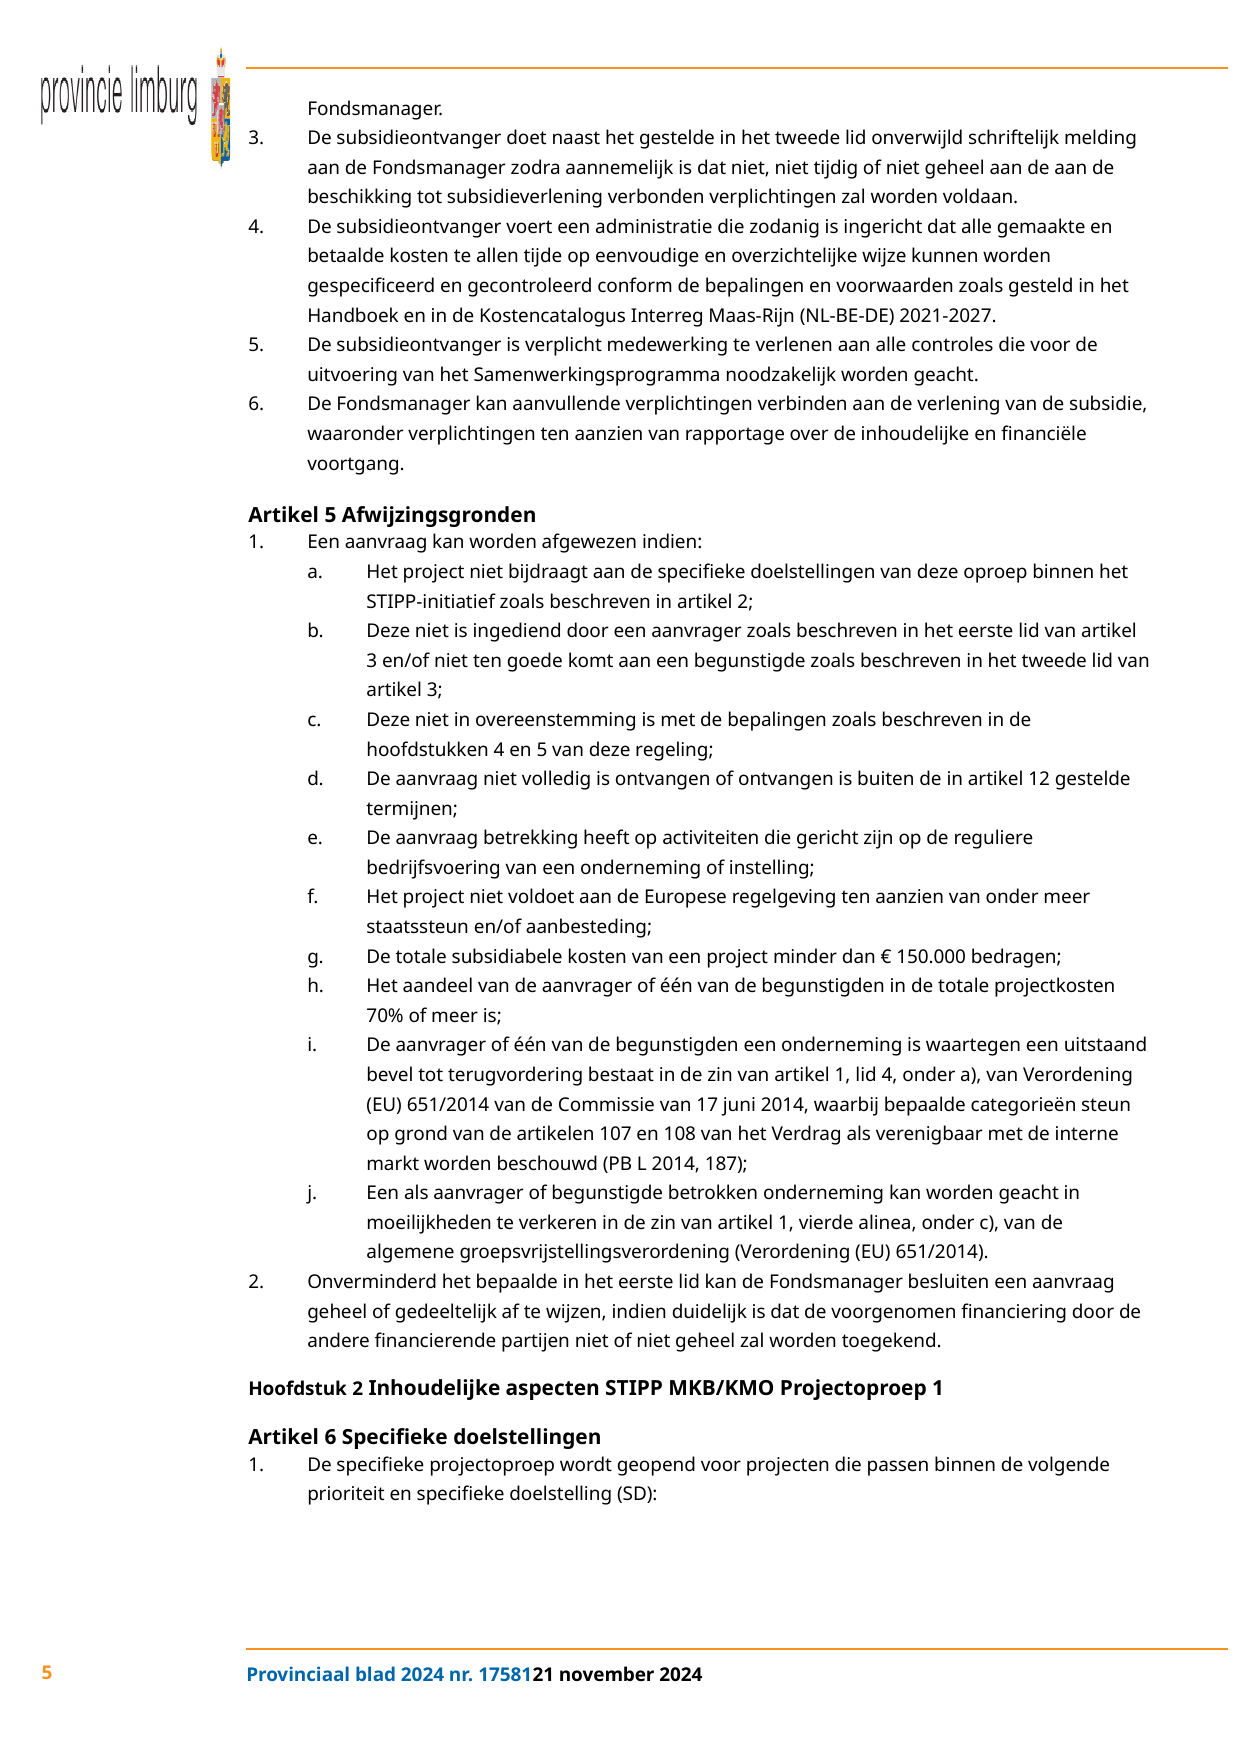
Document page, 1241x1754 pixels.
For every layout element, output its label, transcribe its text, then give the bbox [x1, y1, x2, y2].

list De aanvrager of één van de begunstigden een onderneming is waartegen een uitstaand bevel tot terugvordering bestaat in de zin van artikel 1, lid 4, onder a), van Verordening (EU) 651/2014 van de Commissie van 17 juni 2014, waarbij bepaalde categorieën steun op grond van de artikelen 107 en 108 van het Verdrag als verenigbaar met de interne markt worden beschouwd (PB L 2014, 187); [307, 1032, 1152, 1176]
text Artikel 6 Specifieke doelstellingen [248, 1422, 1152, 1451]
list Het aandeel van de aanvrager of één van de begunstigden in de totale projectkosten 70% of meer is; [307, 972, 1152, 1028]
text Hoofdstuk 2 Inhoudelijke aspecten STIPP MKB/KMO Projectoproep 1 [248, 1373, 1152, 1401]
list De specifieke projectoproep wordt geopend voor projecten die passen binnen de volgende prioriteit en specifieke doelstelling (SD): [248, 1451, 1152, 1506]
list De subsidieontvanger doet naast het gestelde in het tweede lid onverwijld schriftelijk melding aan de Fondsmanager zodra aannemelijk is dat niet, niet tijdig of niet geheel aan de aan de beschikking tot subsidieverlening verbonden verplichtingen zal worden voldaan. [248, 124, 1152, 209]
list De subsidieontvanger voert een administratie die zodanig is ingericht dat alle gemaakte en betaalde kosten te allen tijde op eenvoudige en overzichtelijke wijze kunnen worden gespecificeerd en gecontroleerd conform de bepalingen en voorwaarden zoals gesteld in het Handboek en in de Kostencatalogus Interreg Maas-Rijn (NL-BE-DE) 2021-2027. [248, 213, 1152, 328]
list Het project niet voldoet aan de Europese regelgeving ten aanzien van onder meer staatssteun en/of aanbesteding; [307, 884, 1152, 939]
text Artikel 5 Afwijzingsgronden [248, 500, 1152, 529]
list De aanvraag betrekking heeft op activiteiten die gericht zijn op de reguliere bedrijfsvoering van een onderneming of instelling; [307, 824, 1152, 880]
list Het project niet bijdraagt aan de specifieke doelstellingen van deze oproep binnen het STIPP-initiatief zoals beschreven in artikel 2; [307, 558, 1152, 613]
list De subsidieontvanger is verplicht medewerking te verlenen aan alle controles die voor de uitvoering van het Samenwerkingsprogramma noodzakelijk worden geacht. [248, 331, 1152, 387]
list Fondsmanager. [248, 95, 1152, 121]
list Een als aanvrager of begunstigde betrokken onderneming kan worden geacht in moeilijkheden te verkeren in de zin van artikel 1, vierde alinea, onder c), van de algemene groepsvrijstellingsverordening (Verordening (EU) 651/2014). [307, 1179, 1152, 1264]
picture [41, 47, 231, 172]
list De aanvraag niet volledig is ontvangen of ontvangen is buiten de in artikel 12 gestelde termijnen; [307, 765, 1152, 821]
list De totale subsidiabele kosten van een project minder dan € 150.000 bedragen; [307, 943, 1152, 968]
list Onverminderd het bepaalde in het eerste lid kan de Fondsmanager besluiten een aanvraag geheel of gedeeltelijk af te wijzen, indien duidelijk is dat de voorgenomen financiering door de andere financierende partijen niet of niet geheel zal worden toegekend. [248, 1268, 1152, 1353]
list Deze niet in overeenstemming is met de bepalingen zoals beschreven in de hoofdstukken 4 en 5 van deze regeling; [307, 706, 1152, 761]
list Een aanvraag kan worden afgewezen indien: [248, 529, 1152, 554]
list Deze niet is ingediend door een aanvrager zoals beschreven in het eerste lid van artikel 3 en/of niet ten goede komt aan een begunstigde zoals beschreven in het tweede lid van artikel 3; [307, 617, 1152, 702]
list De Fondsmanager kan aanvullende verplichtingen verbinden aan de verlening van de subsidie, waaronder verplichtingen ten aanzien van rapportage over de inhoudelijke en financiële voortgang. [248, 391, 1152, 476]
